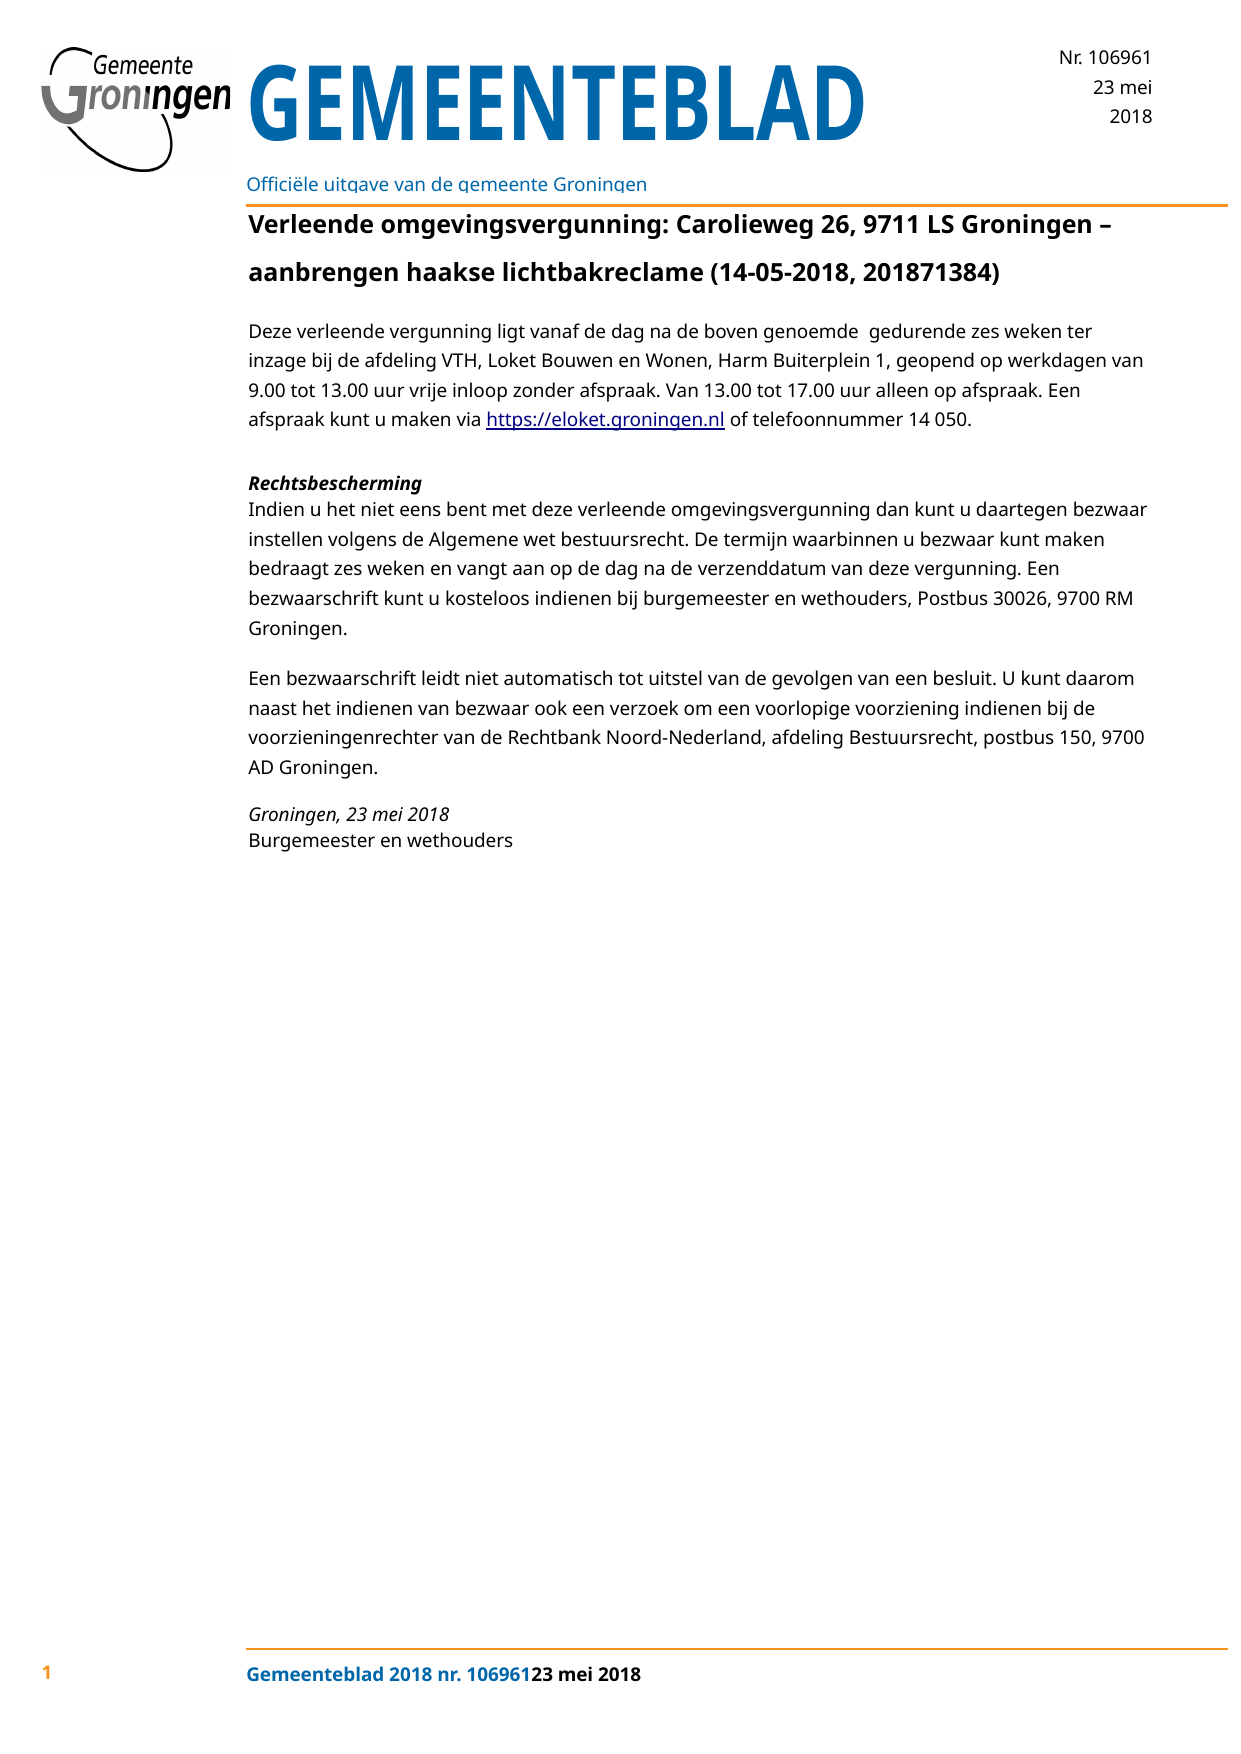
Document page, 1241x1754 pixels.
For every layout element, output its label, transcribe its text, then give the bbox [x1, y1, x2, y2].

picture [41, 47, 231, 172]
text Groningen, 23 mei 2018 [248, 802, 1152, 827]
text Verleende omgevingsvergunning: Carolieweg 26, 9711 LS Groningen – aanbrengen haakse lichtbakreclame (14-05-2018, 201871384) [248, 207, 1152, 288]
text Indien u het niet eens bent met deze verleende omgevingsvergunning dan kunt u daartegen bezwaar instellen volgens de Algemene wet bestuursrecht. De termijn waarbinnen u bezwaar kunt maken bedraagt zes weken en vangt aan op de dag na de verzenddatum van deze vergunning. Een bezwaarschrift kunt u kosteloos indienen bij burgemeester en wethouders, Postbus 30026, 9700 RM Groningen. [248, 496, 1152, 640]
text Burgemeester en wethouders [248, 827, 1152, 853]
text Rechtsbescherming [248, 471, 1152, 496]
text Een bezwaarschrift leidt niet automatisch tot uitstel van de gevolgen van een besluit. U kunt daarom naast het indienen van bezwaar ook een verzoek om een voorlopige voorziening indienen bij de voorzieningenrechter van de Rechtbank Noord-Nederland, afdeling Bestuursrecht, postbus 150, 9700 AD Groningen. [248, 665, 1152, 779]
text Deze verleende vergunning ligt vanaf de dag na de boven genoemde gedurende zes weken ter inzage bij de afdeling VTH, Loket Bouwen en Wonen, Harm Buiterplein 1, geopend op werkdagen van 9.00 tot 13.00 uur vrije inloop zonder afspraak. Van 13.00 tot 17.00 uur alleen op afspraak. Een afspraak kunt u maken via https://eloket.groningen.nl of telefoonnummer 14 050. [248, 318, 1152, 432]
